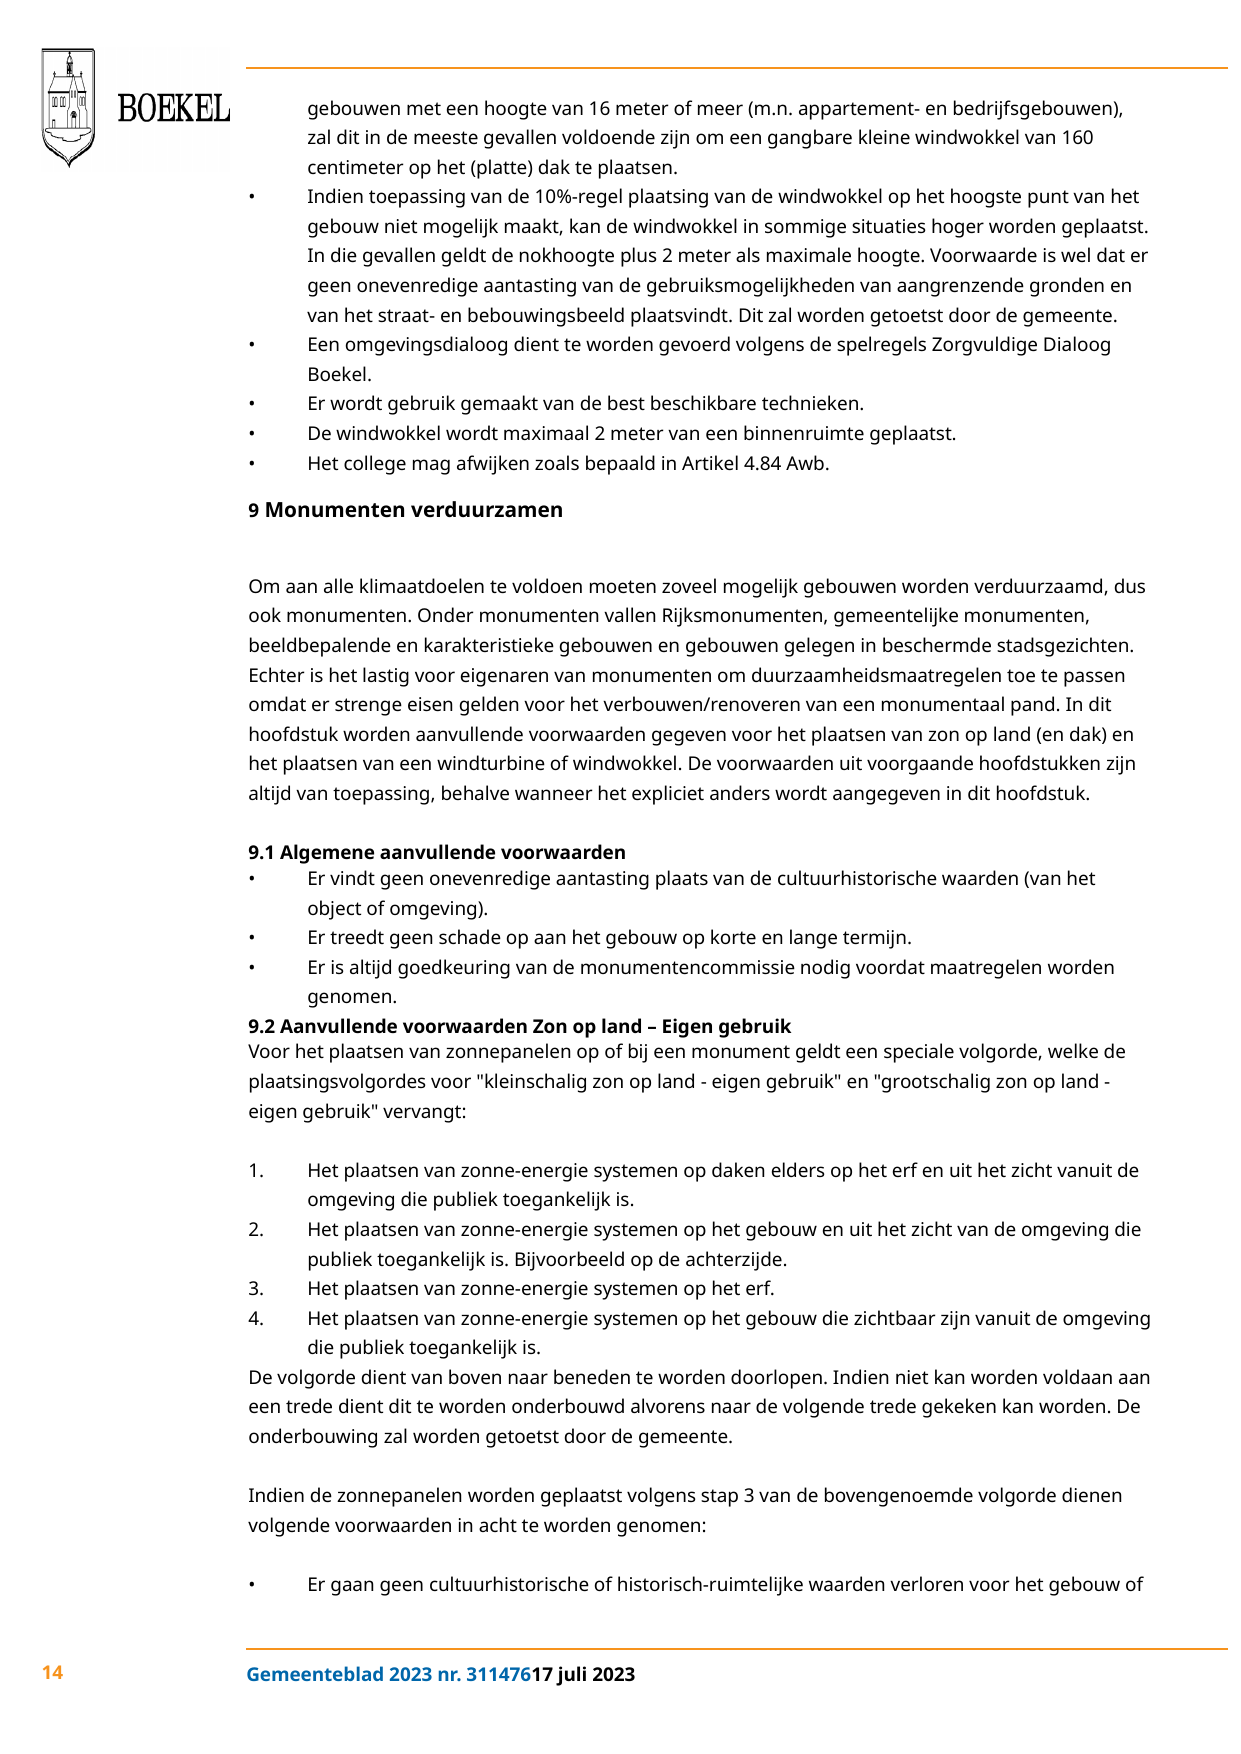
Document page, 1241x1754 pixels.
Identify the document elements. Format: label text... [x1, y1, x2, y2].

list Er gaan geen cultuurhistorische of historisch-ruimtelijke waarden verloren voor het gebouw of [248, 1571, 1152, 1597]
list Het plaatsen van zonne-energie systemen op het gebouw en uit het zicht van de omgeving die publiek toegankelijk is. Bijvoorbeeld op de achterzijde. [248, 1216, 1152, 1272]
text De volgorde dient van boven naar beneden te worden doorlopen. Indien niet kan worden voldaan aan een trede dient dit te worden onderbouwd alvorens naar de volgende trede gekeken kan worden. De onderbouwing zal worden getoetst door de gemeente. [248, 1364, 1152, 1449]
list Een omgevingsdialoog dient te worden gevoerd volgens de spelregels Zorgvuldige Dialoog Boekel. [248, 331, 1152, 387]
text 9.1 Algemene aanvullende voorwaarden [248, 839, 1152, 865]
list Er treedt geen schade op aan het gebouw op korte en lange termijn. [248, 924, 1152, 950]
list Er is altijd goedkeuring van de monumentencommissie nodig voordat maatregelen worden genomen. [248, 954, 1152, 1009]
text 9.2 Aanvullende voorwaarden Zon op land – Eigen gebruik [248, 1013, 1152, 1039]
list Het college mag afwijken zoals bepaald in Artikel 4.84 Awb. [248, 450, 1152, 476]
list gebouwen met een hoogte van 16 meter of meer (m.n. appartement- en bedrijfsgebouwen), zal dit in de meeste gevallen voldoende zijn om een gangbare kleine windwokkel van 160 centimeter op het (platte) dak te plaatsen. [248, 95, 1152, 180]
text Indien de zonnepanelen worden geplaatst volgens stap 3 van de bovengenoemde volgorde dienen volgende voorwaarden in acht te worden genomen: [248, 1482, 1152, 1538]
list Indien toepassing van de 10%-regel plaatsing van de windwokkel op het hoogste punt van het gebouw niet mogelijk maakt, kan de windwokkel in sommige situaties hoger worden geplaatst. In die gevallen geldt de nokhoogte plus 2 meter als maximale hoogte. Voorwaarde is wel dat er geen onevenredige aantasting van de gebruiksmogelijkheden van aangrenzende gronden en van het straat- en bebouwingsbeeld plaatsvindt. Dit zal worden getoetst door de gemeente. [248, 183, 1152, 328]
text Voor het plaatsen van zonnepanelen op of bij een monument geldt een speciale volgorde, welke de plaatsingsvolgordes voor "kleinschalig zon op land - eigen gebruik" en "grootschalig zon op land - eigen gebruik" vervangt: [248, 1039, 1152, 1124]
list De windwokkel wordt maximaal 2 meter van een binnenruimte geplaatst. [248, 420, 1152, 446]
picture [41, 47, 231, 172]
list Er vindt geen onevenredige aantasting plaats van de cultuurhistorische waarden (van het object of omgeving). [248, 865, 1152, 920]
text Om aan alle klimaatdoelen te voldoen moeten zoveel mogelijk gebouwen worden verduurzaamd, dus ook monumenten. Onder monumenten vallen Rijksmonumenten, gemeentelijke monumenten, beeldbepalende en karakteristieke gebouwen en gebouwen gelegen in beschermde stadsgezichten. Echter is het lastig voor eigenaren van monumenten om duurzaamheidsmaatregelen toe te passen omdat er strenge eisen gelden voor het verbouwen/renoveren van een monumentaal pand. In dit hoofdstuk worden aanvullende voorwaarden gegeven voor het plaatsen van zon op land (en dak) en het plaatsen van een windturbine of windwokkel. De voorwaarden uit voorgaande hoofdstukken zijn altijd van toepassing, behalve wanneer het expliciet anders wordt aangegeven in dit hoofdstuk. [248, 573, 1152, 806]
list Het plaatsen van zonne-energie systemen op het gebouw die zichtbaar zijn vanuit de omgeving die publiek toegankelijk is. [248, 1305, 1152, 1360]
list Het plaatsen van zonne-energie systemen op het erf. [248, 1275, 1152, 1301]
list Er wordt gebruik gemaakt van de best beschikbare technieken. [248, 391, 1152, 416]
text 9 Monumenten verduurzamen [248, 495, 1152, 524]
list Het plaatsen van zonne-energie systemen op daken elders op het erf en uit het zicht vanuit de omgeving die publiek toegankelijk is. [248, 1157, 1152, 1212]
